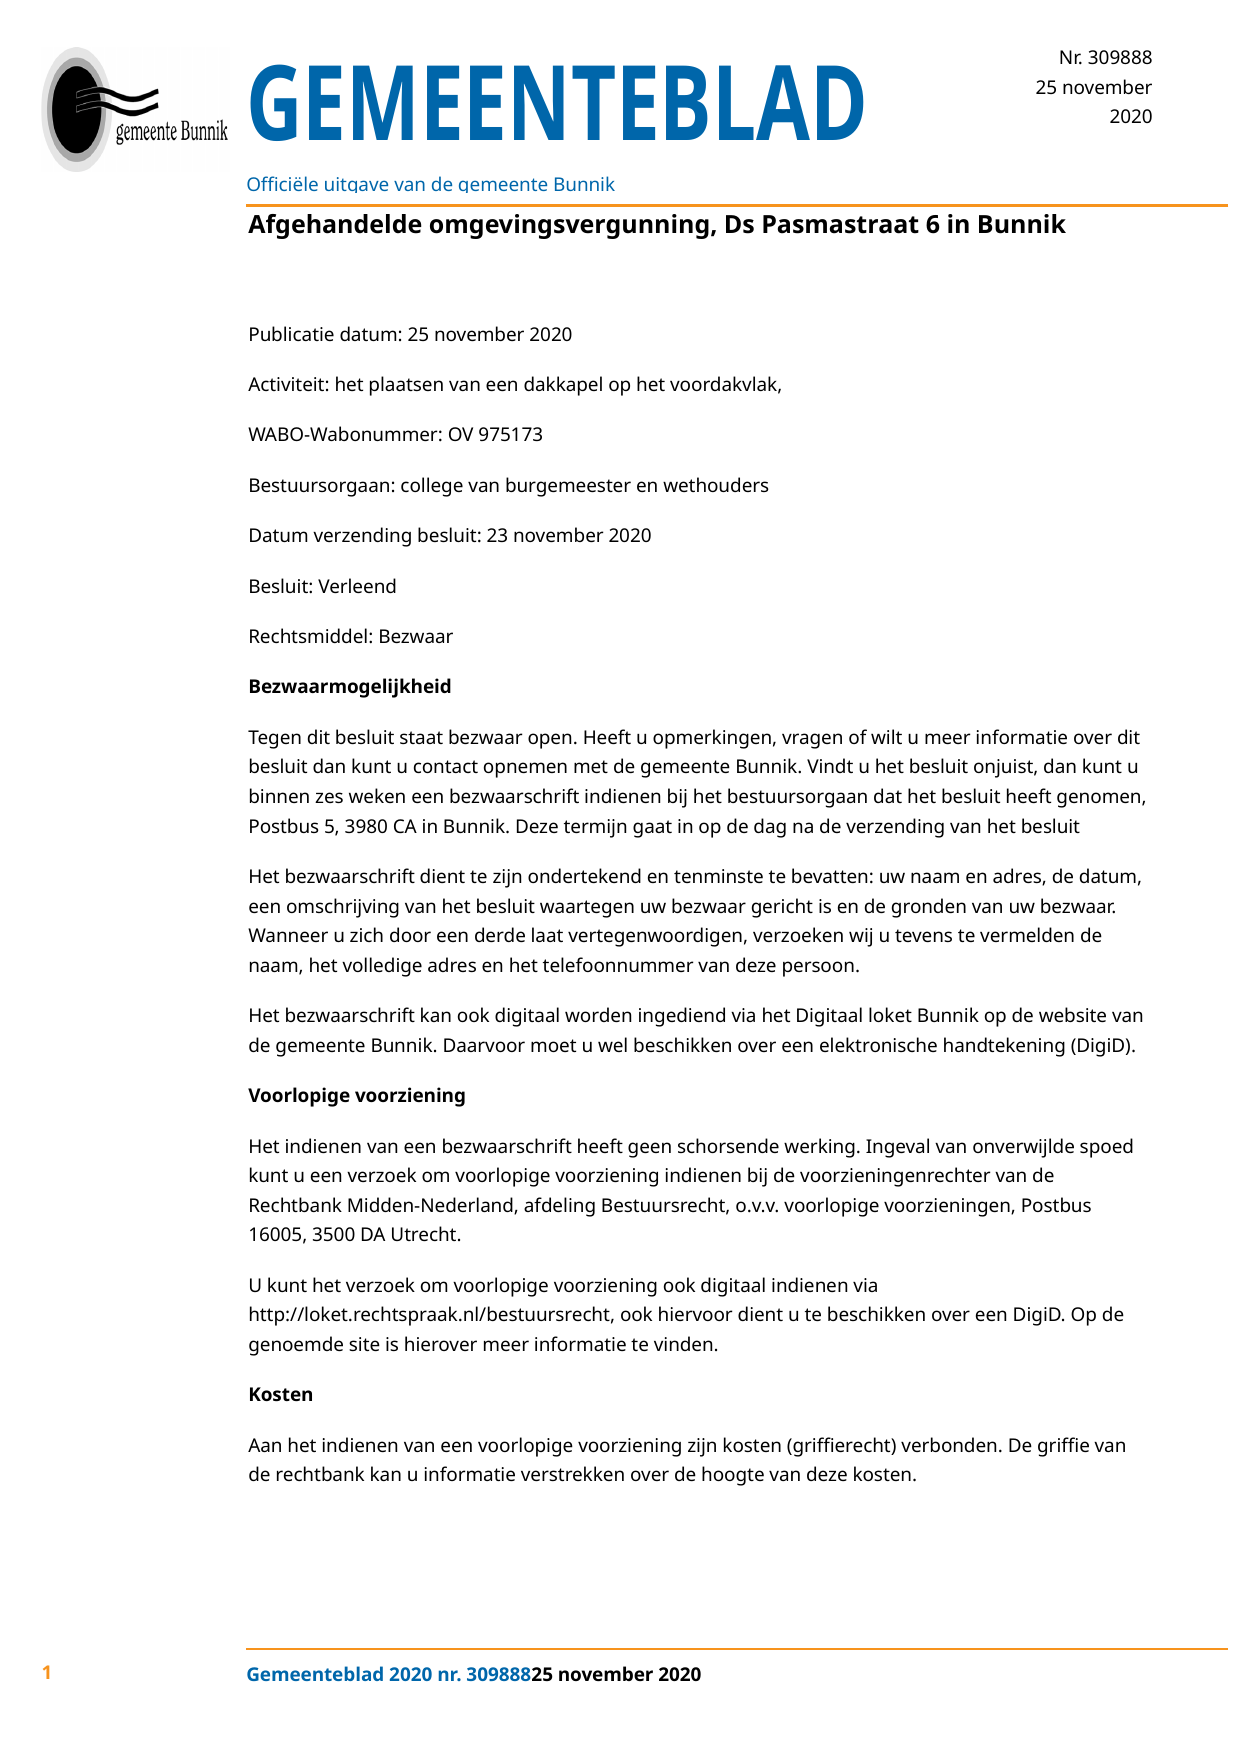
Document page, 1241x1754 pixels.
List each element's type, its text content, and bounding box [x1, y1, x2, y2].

text Datum verzending besluit: 23 november 2020 [248, 522, 1152, 548]
picture [41, 47, 231, 172]
text Activiteit: het plaatsen van een dakkapel op het voordakvlak, [248, 371, 1152, 397]
text Bestuursorgaan: college van burgemeester en wethouders [248, 472, 1152, 498]
text Kosten [248, 1382, 1152, 1407]
text Bezwaarmogelijkheid [248, 674, 1152, 699]
text Het bezwaarschrift dient te zijn ondertekend en tenminste te bevatten: uw naam en adres, de datum, een omschrijving van het besluit waartegen uw bezwaar gericht is en de gronden van uw bezwaar. Wanneer u zich door een derde laat vertegenwoordigen, verzoeken wij u tevens te vermelden de naam, het volledige adres en het telefoonnummer van deze persoon. [248, 863, 1152, 978]
text Besluit: Verleend [248, 573, 1152, 598]
text Aan het indienen van een voorlopige voorziening zijn kosten (griffierecht) verbonden. De griffie van de rechtbank kan u informatie verstrekken over de hoogte van deze kosten. [248, 1432, 1152, 1487]
text Tegen dit besluit staat bezwaar open. Heeft u opmerkingen, vragen of wilt u meer informatie over dit besluit dan kunt u contact opnemen met de gemeente Bunnik. Vindt u het besluit onjuist, dan kunt u binnen zes weken een bezwaarschrift indienen bij het bestuursorgaan dat het besluit heeft genomen, Postbus 5, 3980 CA in Bunnik. Deze termijn gaat in op de dag na de verzending van het besluit [248, 724, 1152, 838]
text U kunt het verzoek om voorlopige voorziening ook digitaal indienen via http://loket.rechtspraak.nl/bestuursrecht, ook hiervoor dient u te beschikken over een DigiD. Op de genoemde site is hierover meer informatie te vinden. [248, 1272, 1152, 1357]
text Afgehandelde omgevingsvergunning, Ds Pasmastraat 6 in Bunnik [248, 207, 1152, 241]
text Publicatie datum: 25 november 2020 [248, 321, 1152, 346]
text Het bezwaarschrift kan ook digitaal worden ingediend via het Digitaal loket Bunnik op de website van de gemeente Bunnik. Daarvoor moet u wel beschikken over een elektronische handtekening (DigiD). [248, 1002, 1152, 1058]
text Het indienen van een bezwaarschrift heeft geen schorsende werking. Ingeval van onverwijlde spoed kunt u een verzoek om voorlopige voorziening indienen bij de voorzieningenrechter van de Rechtbank Midden-Nederland, afdeling Bestuursrecht, o.v.v. voorlopige voorzieningen, Postbus 16005, 3500 DA Utrecht. [248, 1133, 1152, 1247]
text Rechtsmiddel: Bezwaar [248, 623, 1152, 649]
text Voorlopige voorziening [248, 1082, 1152, 1108]
text WABO-Wabonummer: OV 975173 [248, 422, 1152, 447]
